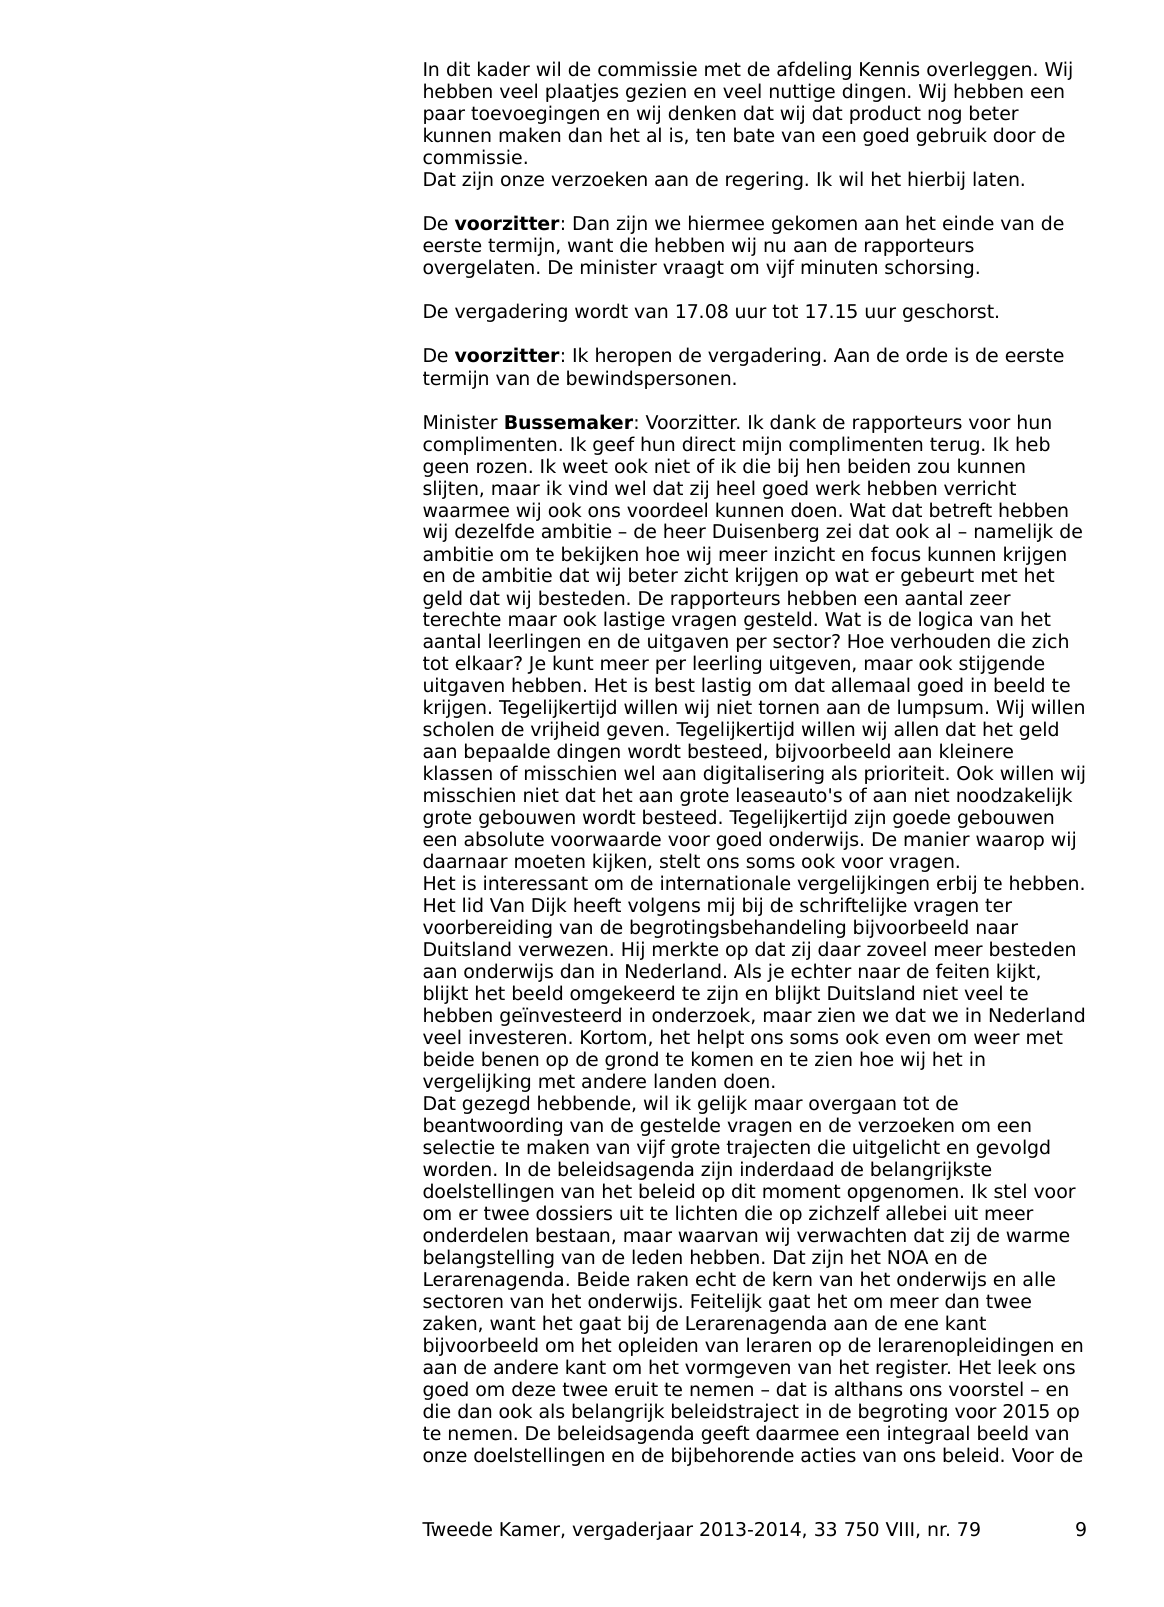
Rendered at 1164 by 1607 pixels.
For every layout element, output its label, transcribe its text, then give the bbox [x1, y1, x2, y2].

text De voorzitter: Dan zijn we hiermee gekomen aan het einde van de eerste termijn, want die hebben wij nu aan de rapporteurs overgelaten. De minister vraagt om vijf minuten schorsing. [422, 213, 1087, 279]
text Het is interessant om de internationale vergelijkingen erbij te hebben. Het lid Van Dijk heeft volgens mij bij de schriftelijke vragen ter voorbereiding van de begrotingsbehandeling bijvoorbeeld naar Duitsland verwezen. Hij merkte op dat zij daar zoveel meer besteden aan onderwijs dan in Nederland. Als je echter naar de feiten kijkt, blijkt het beeld omgekeerd te zijn en blijkt Duitsland niet veel te hebben geïnvesteerd in onderzoek, maar zien we dat we in Nederland veel investeren. Kortom, het helpt ons soms ook even om weer met beide benen op de grond te komen en te zien hoe wij het in vergelijking met andere landen doen. [422, 873, 1087, 1093]
text Minister Bussemaker: Voorzitter. Ik dank de rapporteurs voor hun complimenten. Ik geef hun direct mijn complimenten terug. Ik heb geen rozen. Ik weet ook niet of ik die bij hen beiden zou kunnen slijten, maar ik vind wel dat zij heel goed werk hebben verricht waarmee wij ook ons voordeel kunnen doen. Wat dat betreft hebben wij dezelfde ambitie – de heer Duisenberg zei dat ook al – namelijk de ambitie om te bekijken hoe wij meer inzicht en focus kunnen krijgen en de ambitie dat wij beter zicht krijgen op wat er gebeurt met het geld dat wij besteden. De rapporteurs hebben een aantal zeer terechte maar ook lastige vragen gesteld. Wat is de logica van het aantal leerlingen en de uitgaven per sector? Hoe verhouden die zich tot elkaar? Je kunt meer per leerling uitgeven, maar ook stijgende uitgaven hebben. Het is best lastig om dat allemaal goed in beeld te krijgen. Tegelijkertijd willen wij niet tornen aan de lumpsum. Wij willen scholen de vrijheid geven. Tegelijkertijd willen wij allen dat het geld aan bepaalde dingen wordt besteed, bijvoorbeeld aan kleinere klassen of misschien wel aan digitalisering als prioriteit. Ook willen wij misschien niet dat het aan grote leaseauto's of aan niet noodzakelijk grote gebouwen wordt besteed. Tegelijkertijd zijn goede gebouwen een absolute voorwaarde voor goed onderwijs. De manier waarop wij daarnaar moeten kijken, stelt ons soms ook voor vragen. [422, 412, 1087, 873]
text In dit kader wil de commissie met de afdeling Kennis overleggen. Wij hebben veel plaatjes gezien en veel nuttige dingen. Wij hebben een paar toevoegingen en wij denken dat wij dat product nog beter kunnen maken dan het al is, ten bate van een goed gebruik door de commissie. [422, 59, 1087, 169]
text Dat gezegd hebbende, wil ik gelijk maar overgaan tot de beantwoording van de gestelde vragen en de verzoeken om een selectie te maken van vijf grote trajecten die uitgelicht en gevolgd worden. In de beleidsagenda zijn inderdaad de belangrijkste doelstellingen van het beleid op dit moment opgenomen. Ik stel voor om er twee dossiers uit te lichten die op zichzelf allebei uit meer onderdelen bestaan, maar waarvan wij verwachten dat zij de warme belangstelling van de leden hebben. Dat zijn het NOA en de Lerarenagenda. Beide raken echt de kern van het onderwijs en alle sectoren van het onderwijs. Feitelijk gaat het om meer dan twee zaken, want het gaat bij de Lerarenagenda aan de ene kant bijvoorbeeld om het opleiden van leraren op de lerarenopleidingen en aan de andere kant om het vormgeven van het register. Het leek ons goed om deze twee eruit te nemen – dat is althans ons voorstel – en die dan ook als belangrijk beleidstraject in de begroting voor 2015 op te nemen. De beleidsagenda geeft daarmee een integraal beeld van onze doelstellingen en de bijbehorende acties van ons beleid. Voor de [422, 1093, 1087, 1467]
text De voorzitter: Ik heropen de vergadering. Aan de orde is de eerste termijn van de bewindspersonen. [422, 345, 1087, 389]
text De vergadering wordt van 17.08 uur tot 17.15 uur geschorst. [422, 301, 1087, 323]
text Dat zijn onze verzoeken aan de regering. Ik wil het hierbij laten. [422, 169, 1087, 191]
